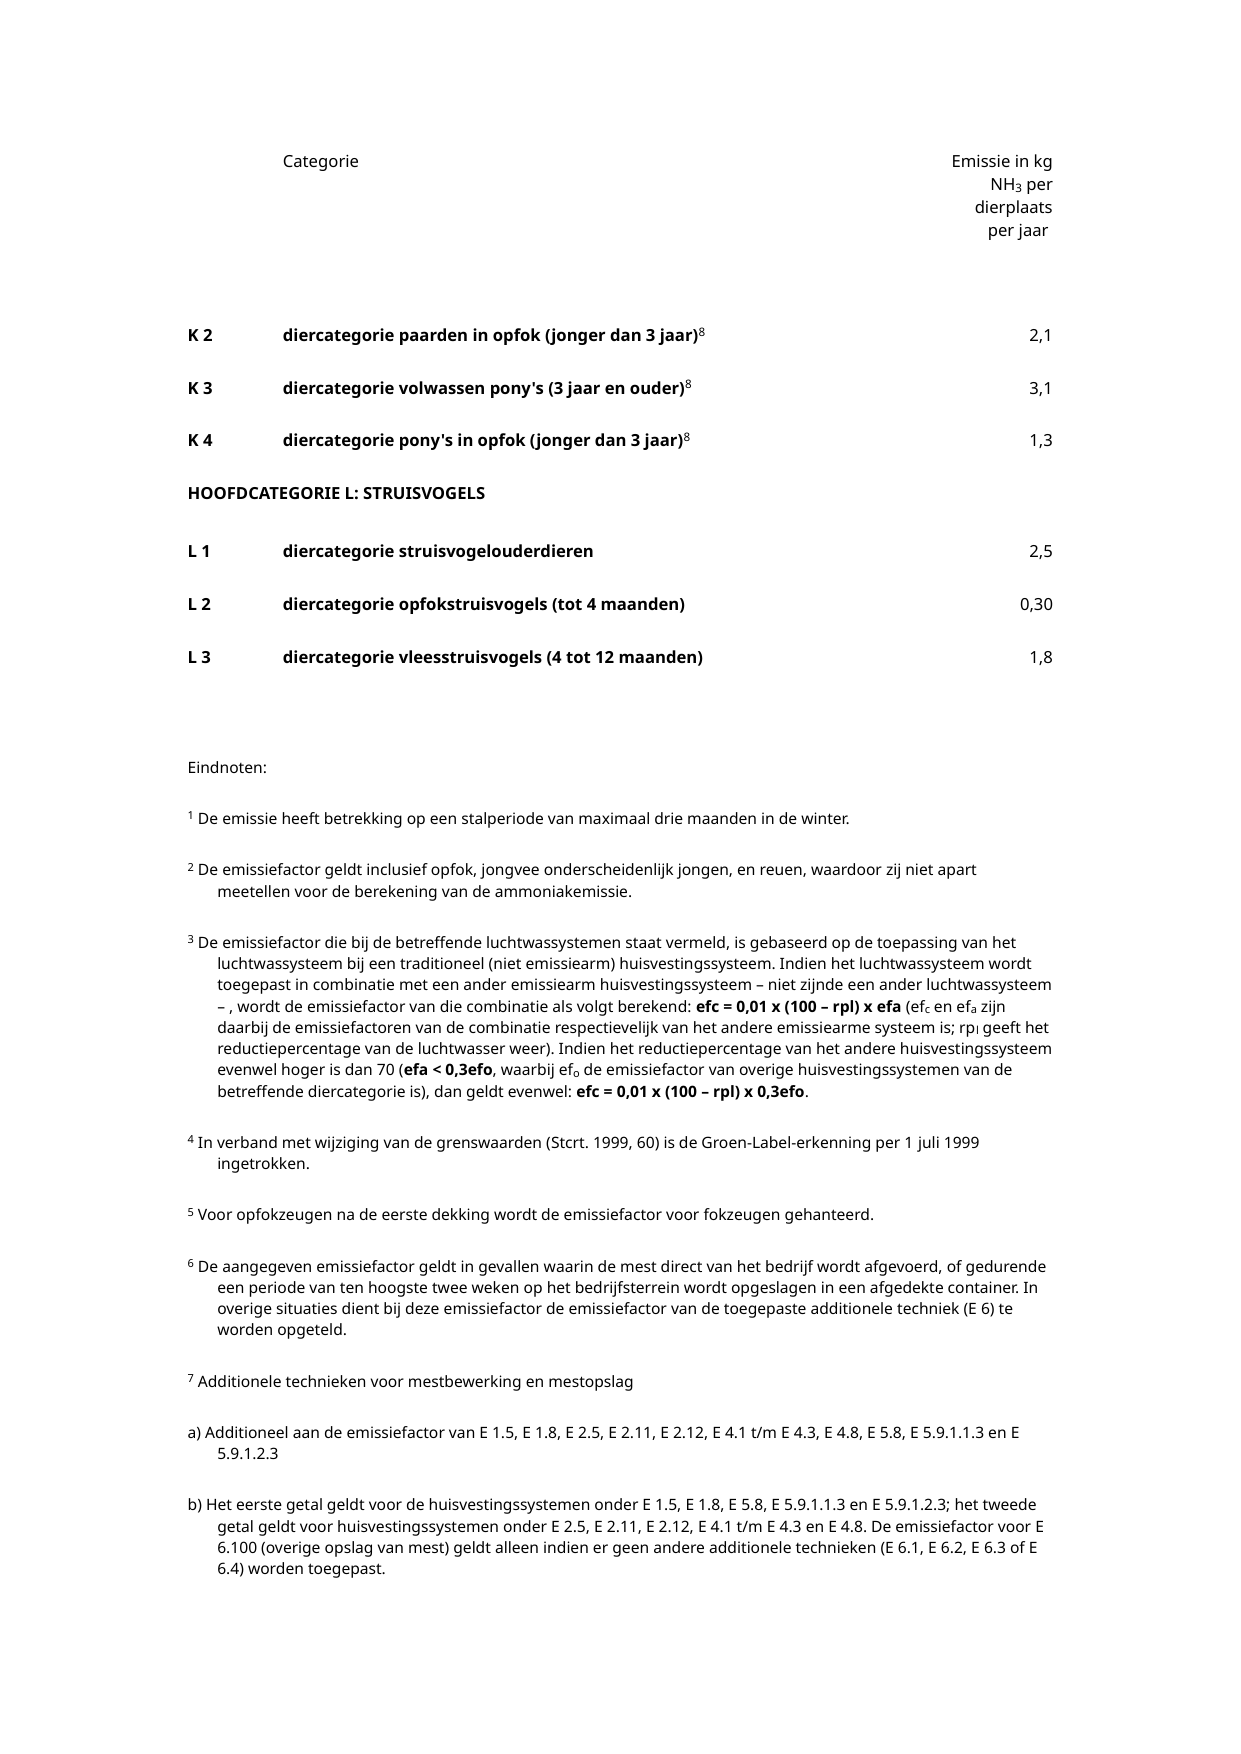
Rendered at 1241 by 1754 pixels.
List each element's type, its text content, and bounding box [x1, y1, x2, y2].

table_header Emissie in kg NH3 per dierplaats per jaar [949, 150, 1053, 271]
text 3 De emissiefactor die bij de betreffende luchtwassystemen staat vermeld, is gebaseerd op de toepassing van het luchtwassysteem bij een traditioneel (niet emissiearm) huisvestingssysteem. Indien het luchtwassysteem wordt toegepast in combinatie met een ander emissiearm huisvestingssysteem – niet zijnde een ander luchtwassysteem – , wordt de emissiefactor van die combinatie als volgt berekend: efc = 0,01 x (100 – rpl) x efa (efc en efa zijn daarbij de emissiefactoren van de combinatie respectievelijk van het andere emissiearme systeem is; rpl geeft het reductiepercentage van de luchtwasser weer). Indien het reductiepercentage van het andere huisvestingssysteem evenwel hoger is dan 70 (efa < 0,3efo, waarbij efo de emissiefactor van overige huisvestingssystemen van de betreffende diercategorie is), dan geldt evenwel: efc = 0,01 x (100 – rpl) x 0,3efo. [187, 932, 1053, 1102]
table_header [188, 150, 283, 271]
text 2 De emissiefactor geldt inclusief opfok, jongvee onderscheidenlijk jongen, en reuen, waardoor zij niet apart meetellen voor de berekening van de ammoniakemissie. [187, 859, 1053, 902]
text 1 De emissie heeft betrekking op een stalperiode van maximaal drie maanden in de winter. [187, 808, 1053, 829]
text 6 De aangegeven emissiefactor geldt in gevallen waarin de mest direct van het bedrijf wordt afgevoerd, of gedurende een periode van ten hoogste twee weken op het bedrijfsterrein wordt opgeslagen in een afgedekte container. In overige situaties dient bij deze emissiefactor de emissiefactor van de toegepaste additionele techniek (E 6) te worden opgeteld. [187, 1255, 1053, 1340]
table_cell 1,8 [949, 646, 1053, 698]
table_cell K 3 [188, 376, 283, 429]
table_cell 0,30 [949, 593, 1053, 646]
table_cell diercategorie opfokstruisvogels (tot 4 maanden) [283, 593, 949, 646]
table_cell diercategorie pony's in opfok (jonger dan 3 jaar)8 [283, 429, 949, 482]
text 4 In verband met wijziging van de grenswaarden (Stcrt. 1999, 60) is de Groen-Label-erkenning per 1 juli 1999 ingetrokken. [187, 1132, 1053, 1174]
text 7 Additionele technieken voor mestbewerking en mestopslag [187, 1370, 1053, 1392]
table_cell L 3 [188, 646, 283, 698]
table_cell diercategorie struisvogelouderdieren [283, 540, 949, 593]
table_cell [949, 271, 1053, 323]
text a) Additioneel aan de emissiefactor van E 1.5, E 1.8, E 2.5, E 2.11, E 2.12, E 4.1 t/m E 4.3, E 4.8, E 5.8, E 5.9.1.1.3 en E 5.9.1.2.3 [187, 1422, 1053, 1464]
text b) Het eerste getal geldt voor de huisvestingssystemen onder E 1.5, E 1.8, E 5.8, E 5.9.1.1.3 en E 5.9.1.2.3; het tweede getal geldt voor huisvestingssystemen onder E 2.5, E 2.11, E 2.12, E 4.1 t/m E 4.3 en E 4.8. De emissiefactor voor E 6.100 (overige opslag van mest) geldt alleen indien er geen andere additionele technieken (E 6.1, E 6.2, E 6.3 of E 6.4) worden toegepast. [187, 1494, 1053, 1579]
table_cell diercategorie paarden in opfok (jonger dan 3 jaar)8 [283, 324, 949, 376]
table_cell [949, 482, 1053, 540]
text 5 Voor opfokzeugen na de eerste dekking wordt de emissiefactor voor fokzeugen gehanteerd. [187, 1204, 1053, 1225]
table_cell 3,1 [949, 376, 1053, 429]
table_cell 2,1 [949, 324, 1053, 376]
text Eindnoten: [187, 757, 1053, 778]
table_cell L 2 [188, 593, 283, 646]
table_cell L 1 [188, 540, 283, 593]
table_cell 1,3 [949, 429, 1053, 482]
table_cell HOOFDCATEGORIE L: STRUISVOGELS [188, 482, 949, 540]
table_cell 2,5 [949, 540, 1053, 593]
table_cell diercategorie vleesstruisvogels (4 tot 12 maanden) [283, 646, 949, 698]
table_cell K 2 [188, 324, 283, 376]
table_header Categorie [283, 150, 949, 271]
table_cell diercategorie volwassen pony's (3 jaar en ouder)8 [283, 376, 949, 429]
table_cell [283, 271, 949, 323]
table_cell K 4 [188, 429, 283, 482]
table_cell [188, 271, 283, 323]
